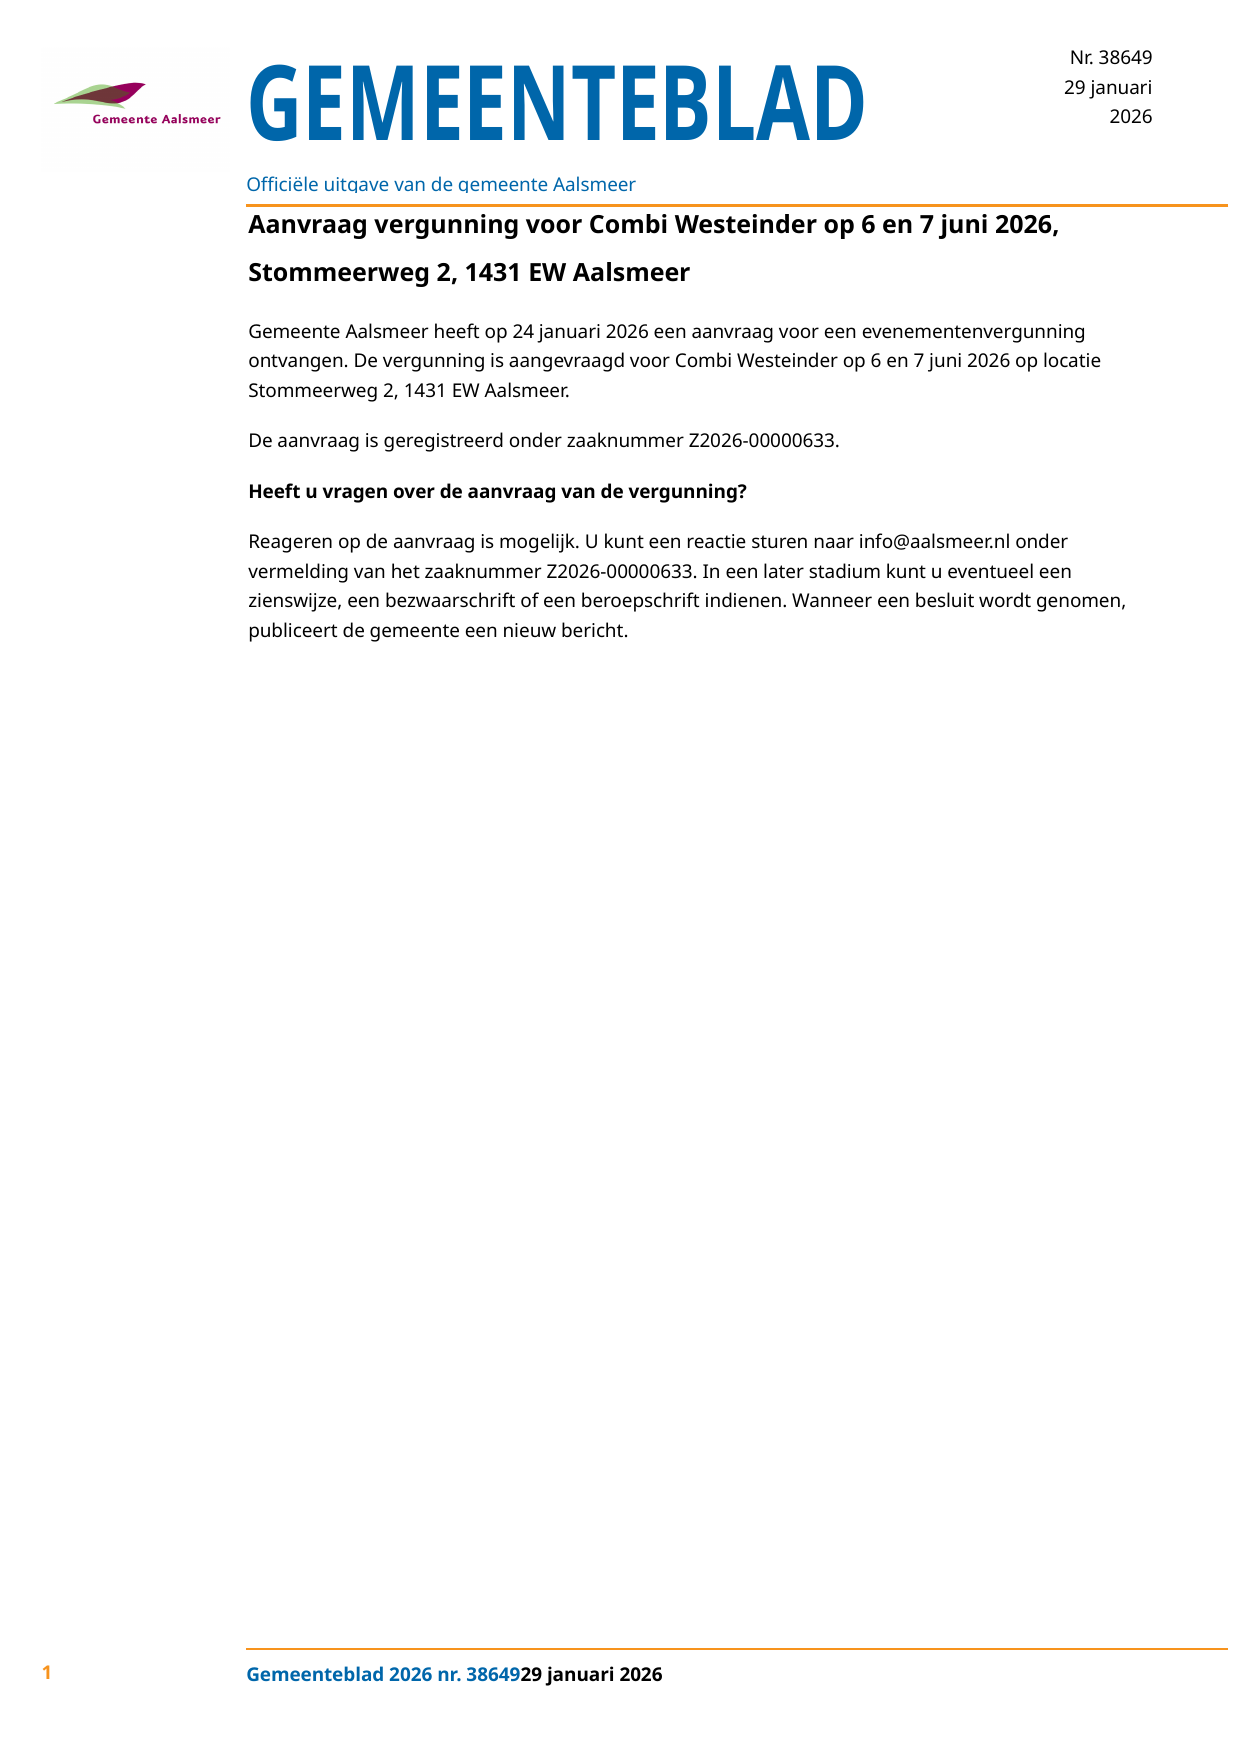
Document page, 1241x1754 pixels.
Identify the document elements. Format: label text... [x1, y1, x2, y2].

text Aanvraag vergunning voor Combi Westeinder op 6 en 7 juni 2026, Stommeerweg 2, 1431 EW Aalsmeer [248, 207, 1152, 288]
text De aanvraag is geregistreerd onder zaaknummer Z2026-00000633. [248, 427, 1152, 453]
picture [41, 47, 231, 172]
text Reageren op de aanvraag is mogelijk. U kunt een reactie sturen naar info@aalsmeer.nl onder vermelding van het zaaknummer Z2026-00000633. In een later stadium kunt u eventueel een zienswijze, een bezwaarschrift of een beroepschrift indienen. Wanneer een besluit wordt genomen, publiceert de gemeente een nieuw bericht. [248, 528, 1152, 643]
text Heeft u vragen over de aanvraag van de vergunning? [248, 478, 1152, 504]
text Gemeente Aalsmeer heeft op 24 januari 2026 een aanvraag voor een evenementenvergunning ontvangen. De vergunning is aangevraagd voor Combi Westeinder op 6 en 7 juni 2026 op locatie Stommeerweg 2, 1431 EW Aalsmeer. [248, 318, 1152, 403]
